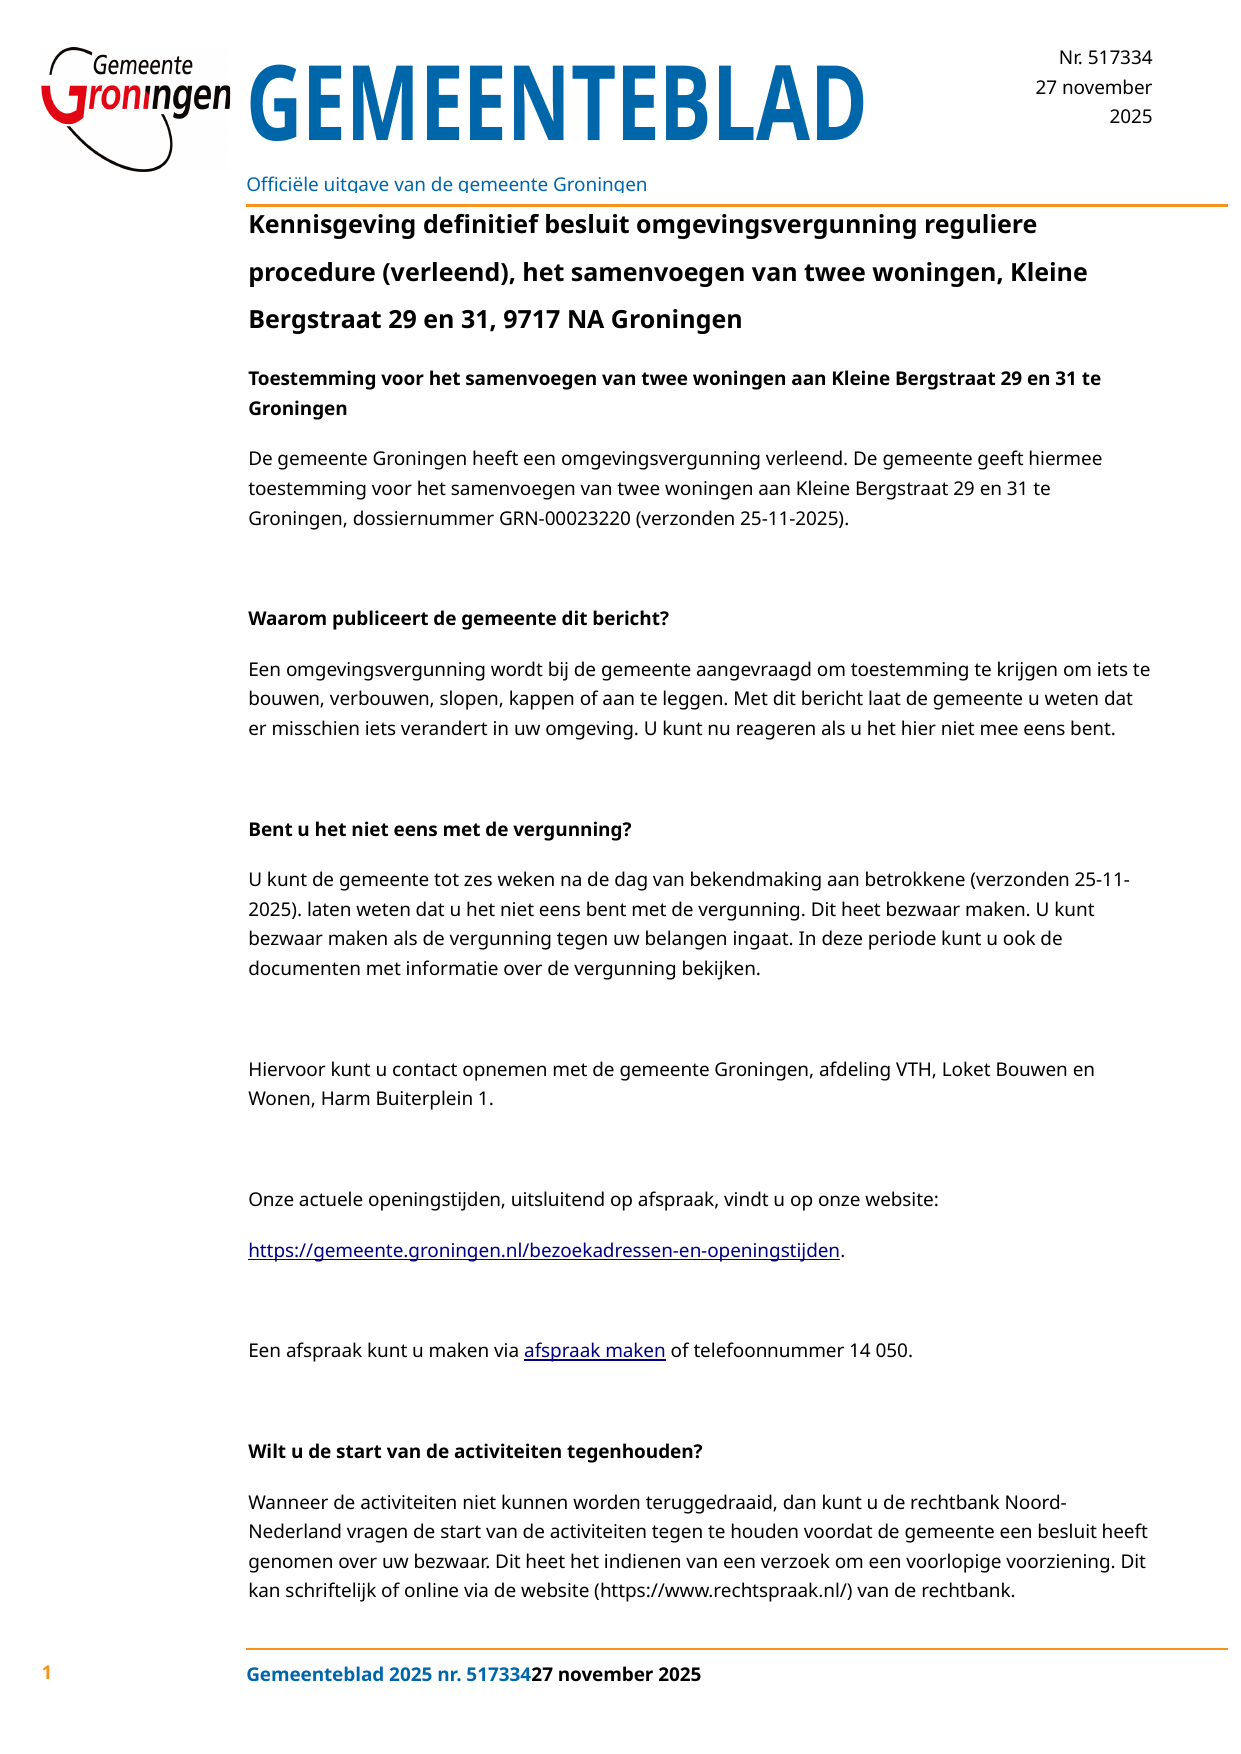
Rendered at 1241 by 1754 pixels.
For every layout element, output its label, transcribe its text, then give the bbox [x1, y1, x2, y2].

text https://gemeente.groningen.nl/bezoekadressen-en-openingstijden. [248, 1237, 1152, 1262]
text Wilt u de start van de activiteiten tegenhouden? [248, 1438, 1152, 1464]
text Waarom publiceert de gemeente dit bericht? [248, 606, 1152, 631]
text Hiervoor kunt u contact opnemen met de gemeente Groningen, afdeling VTH, Loket Bouwen en Wonen, Harm Buiterplein 1. [248, 1056, 1152, 1111]
text Bent u het niet eens met de vergunning? [248, 816, 1152, 842]
text U kunt de gemeente tot zes weken na de dag van bekendmaking aan betrokkene (verzonden 25-11-2025). laten weten dat u het niet eens bent met de vergunning. Dit heet bezwaar maken. U kunt bezwaar maken als de vergunning tegen uw belangen ingaat. In deze periode kunt u ook de documenten met informatie over de vergunning bekijken. [248, 866, 1152, 981]
text Kennisgeving definitief besluit omgevingsvergunning reguliere procedure (verleend), het samenvoegen van twee woningen, Kleine Bergstraat 29 en 31, 9717 NA Groningen [248, 207, 1152, 336]
text Een afspraak kunt u maken via afspraak maken of telefoonnummer 14 050. [248, 1338, 1152, 1363]
text Toestemming voor het samenvoegen van twee woningen aan Kleine Bergstraat 29 en 31 te Groningen [248, 366, 1152, 421]
picture [41, 47, 231, 172]
text Wanneer de activiteiten niet kunnen worden teruggedraaid, dan kunt u de rechtbank Noord-Nederland vragen de start van de activiteiten tegen te houden voordat de gemeente een besluit heeft genomen over uw bezwaar. Dit heet het indienen van een verzoek om een voorlopige voorziening. Dit kan schriftelijk of online via de website (https://www.rechtspraak.nl/) van de rechtbank. [248, 1489, 1152, 1603]
text De gemeente Groningen heeft een omgevingsvergunning verleend. De gemeente geeft hiermee toestemming voor het samenvoegen van twee woningen aan Kleine Bergstraat 29 en 31 te Groningen, dossiernummer GRN-00023220 (verzonden 25-11-2025). [248, 446, 1152, 530]
text Onze actuele openingstijden, uitsluitend op afspraak, vindt u op onze website: [248, 1186, 1152, 1212]
text Een omgevingsvergunning wordt bij de gemeente aangevraagd om toestemming te krijgen om iets te bouwen, verbouwen, slopen, kappen of aan te leggen. Met dit bericht laat de gemeente u weten dat er misschien iets verandert in uw omgeving. U kunt nu reageren als u het hier niet mee eens bent. [248, 656, 1152, 741]
